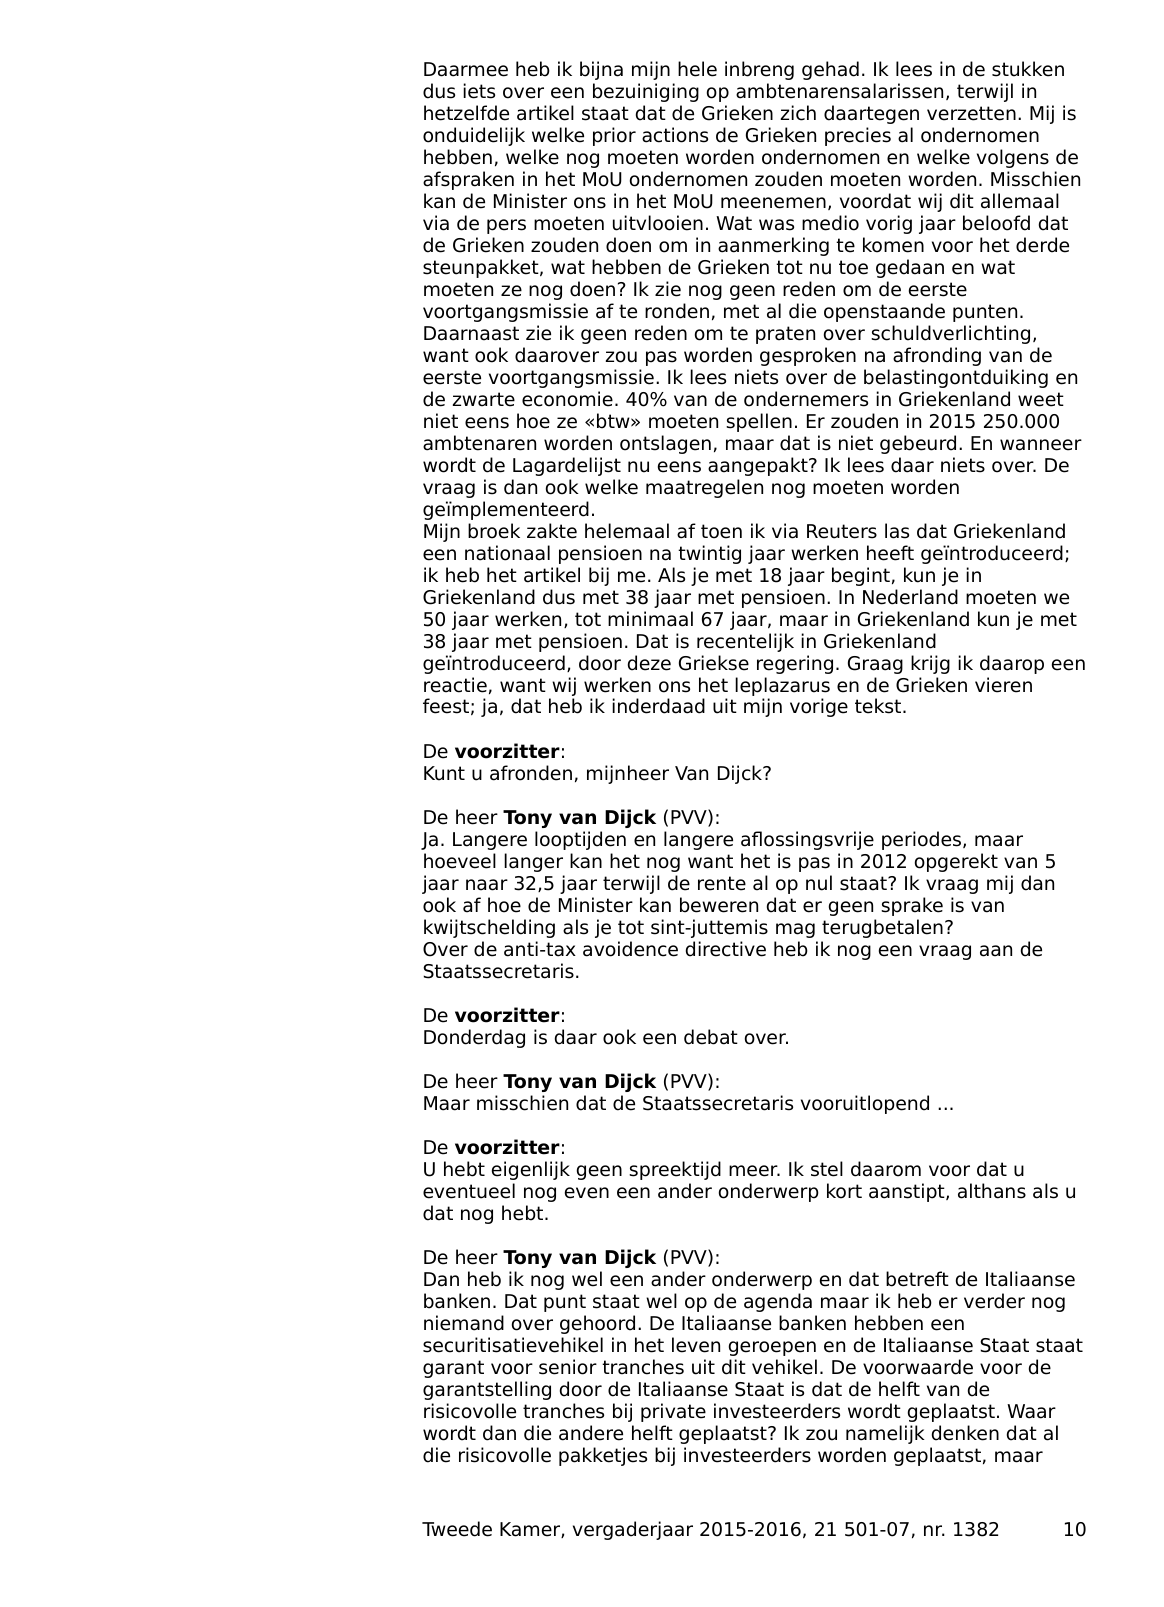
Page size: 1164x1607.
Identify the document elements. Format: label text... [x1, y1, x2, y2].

text De heer Tony van Dijck (PVV): [422, 807, 1087, 829]
text Donderdag is daar ook een debat over. [422, 1027, 1087, 1049]
text Kunt u afronden, mijnheer Van Dijck? [422, 763, 1087, 784]
text Over de anti-tax avoidence directive heb ik nog een vraag aan de Staatssecretaris. [422, 939, 1087, 983]
text Daarmee heb ik bijna mijn hele inbreng gehad. Ik lees in de stukken dus iets over een bezuiniging op ambtenarensalarissen, terwijl in hetzelfde artikel staat dat de Grieken zich daartegen verzetten. Mij is onduidelijk welke prior actions de Grieken precies al ondernomen hebben, welke nog moeten worden ondernomen en welke volgens de afspraken in het MoU ondernomen zouden moeten worden. Misschien kan de Minister ons in het MoU meenemen, voordat wij dit allemaal via de pers moeten uitvlooien. Wat was medio vorig jaar beloofd dat de Grieken zouden doen om in aanmerking te komen voor het derde steunpakket, wat hebben de Grieken tot nu toe gedaan en wat moeten ze nog doen? Ik zie nog geen reden om de eerste voortgangsmissie af te ronden, met al die openstaande punten. Daarnaast zie ik geen reden om te praten over schuldverlichting, want ook daarover zou pas worden gesproken na afronding van de eerste voortgangsmissie. Ik lees niets over de belastingontduiking en de zwarte economie. 40% van de ondernemers in Griekenland weet niet eens hoe ze «btw» moeten spellen. Er zouden in 2015 250.000 ambtenaren worden ontslagen, maar dat is niet gebeurd. En wanneer wordt de Lagardelijst nu eens aangepakt? Ik lees daar niets over. De vraag is dan ook welke maatregelen nog moeten worden geïmplementeerd. [422, 59, 1087, 521]
text De voorzitter: [422, 741, 1087, 763]
text Dan heb ik nog wel een ander onderwerp en dat betreft de Italiaanse banken. Dat punt staat wel op de agenda maar ik heb er verder nog niemand over gehoord. De Italiaanse banken hebben een securitisatievehikel in het leven geroepen en de Italiaanse Staat staat garant voor senior tranches uit dit vehikel. De voorwaarde voor de garantstelling door de Italiaanse Staat is dat de helft van de risicovolle tranches bij private investeerders wordt geplaatst. Waar wordt dan die andere helft geplaatst? Ik zou namelijk denken dat al die risicovolle pakketjes bij investeerders worden geplaatst, maar [422, 1269, 1087, 1467]
text De heer Tony van Dijck (PVV): [422, 1071, 1087, 1093]
text De voorzitter: [422, 1005, 1087, 1027]
text De heer Tony van Dijck (PVV): [422, 1247, 1087, 1269]
text Mijn broek zakte helemaal af toen ik via Reuters las dat Griekenland een nationaal pensioen na twintig jaar werken heeft geïntroduceerd; ik heb het artikel bij me. Als je met 18 jaar begint, kun je in Griekenland dus met 38 jaar met pensioen. In Nederland moeten we 50 jaar werken, tot minimaal 67 jaar, maar in Griekenland kun je met 38 jaar met pensioen. Dat is recentelijk in Griekenland geïntroduceerd, door deze Griekse regering. Graag krijg ik daarop een reactie, want wij werken ons het leplazarus en de Grieken vieren feest; ja, dat heb ik inderdaad uit mijn vorige tekst. [422, 521, 1087, 718]
text Ja. Langere looptijden en langere aflossingsvrije periodes, maar hoeveel langer kan het nog want het is pas in 2012 opgerekt van 5 jaar naar 32,5 jaar terwijl de rente al op nul staat? Ik vraag mij dan ook af hoe de Minister kan beweren dat er geen sprake is van kwijtschelding als je tot sint-juttemis mag terugbetalen? [422, 829, 1087, 939]
text U hebt eigenlijk geen spreektijd meer. Ik stel daarom voor dat u eventueel nog even een ander onderwerp kort aanstipt, althans als u dat nog hebt. [422, 1159, 1087, 1225]
text Maar misschien dat de Staatssecretaris vooruitlopend ... [422, 1093, 1087, 1115]
text De voorzitter: [422, 1137, 1087, 1159]
